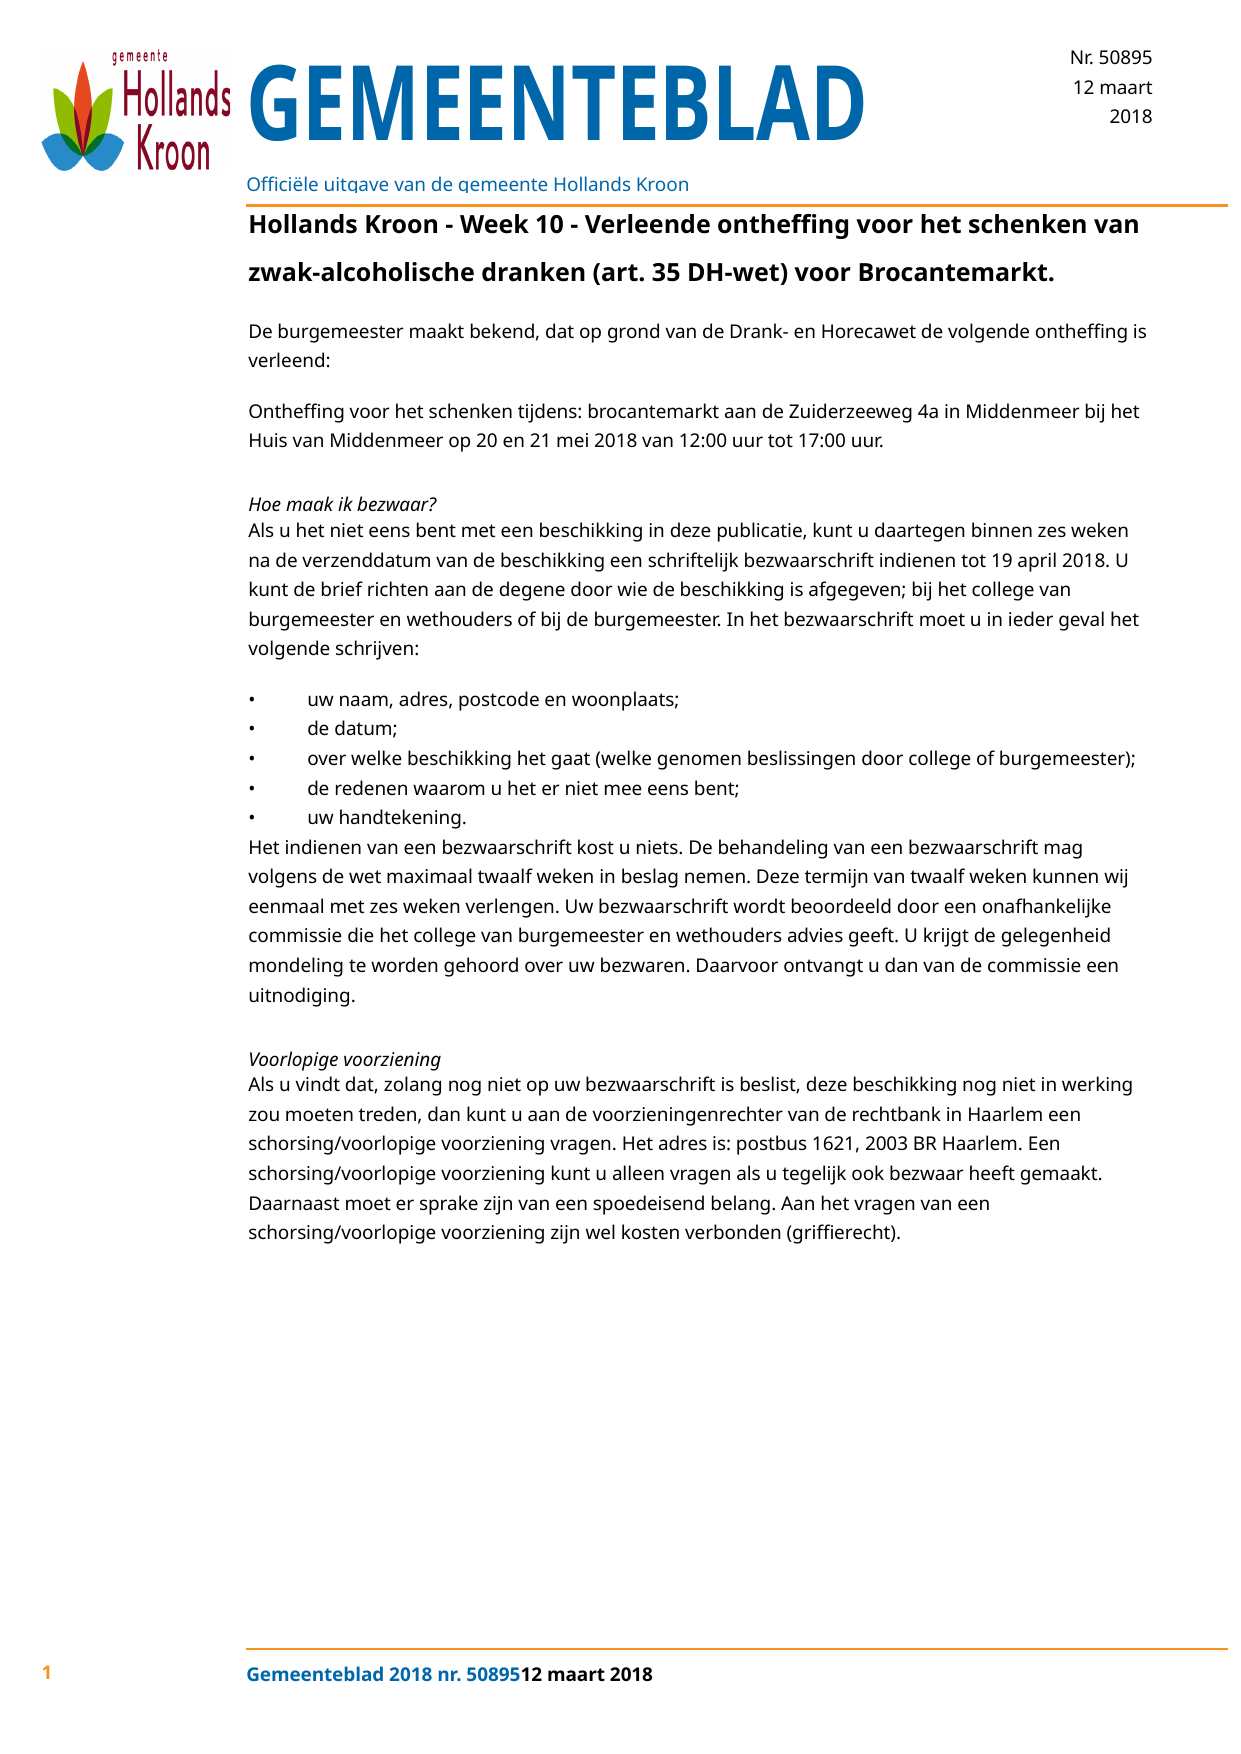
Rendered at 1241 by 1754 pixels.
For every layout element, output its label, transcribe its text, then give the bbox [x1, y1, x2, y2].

text Als u het niet eens bent met een beschikking in deze publicatie, kunt u daartegen binnen zes weken na de verzenddatum van de beschikking een schriftelijk bezwaarschrift indienen tot 19 april 2018. U kunt de brief richten aan de degene door wie de beschikking is afgegeven; bij het college van burgemeester en wethouders of bij de burgemeester. In het bezwaarschrift moet u in ieder geval het volgende schrijven: [248, 517, 1152, 661]
list over welke beschikking het gaat (welke genomen beslissingen door college of burgemeester); [248, 745, 1152, 771]
text Voorlopige voorziening [248, 1046, 1152, 1071]
picture [41, 47, 231, 172]
list de redenen waarom u het er niet mee eens bent; [248, 775, 1152, 800]
list uw handtekening. [248, 804, 1152, 830]
text Hoe maak ik bezwaar? [248, 491, 1152, 517]
text Ontheffing voor het schenken tijdens: brocantemarkt aan de Zuiderzeeweg 4a in Middenmeer bij het Huis van Middenmeer op 20 en 21 mei 2018 van 12:00 uur tot 17:00 uur. [248, 398, 1152, 453]
text Het indienen van een bezwaarschrift kost u niets. De behandeling van een bezwaarschrift mag volgens de wet maximaal twaalf weken in beslag nemen. Deze termijn van twaalf weken kunnen wij eenmaal met zes weken verlengen. Uw bezwaarschrift wordt beoordeeld door een onafhankelijke commissie die het college van burgemeester en wethouders advies geeft. U krijgt de gelegenheid mondeling te worden gehoord over uw bezwaren. Daarvoor ontvangt u dan van de commissie een uitnodiging. [248, 834, 1152, 1007]
text De burgemeester maakt bekend, dat op grond van de Drank- en Horecawet de volgende ontheffing is verleend: [248, 318, 1152, 373]
list de datum; [248, 716, 1152, 741]
text Als u vindt dat, zolang nog niet op uw bezwaarschrift is beslist, deze beschikking nog niet in werking zou moeten treden, dan kunt u aan de voorzieningenrechter van de rechtbank in Haarlem een schorsing/voorlopige voorziening vragen. Het adres is: postbus 1621, 2003 BR Haarlem. Een schorsing/voorlopige voorziening kunt u alleen vragen als u tegelijk ook bezwaar heeft gemaakt. Daarnaast moet er sprake zijn van een spoedeisend belang. Aan het vragen van een schorsing/voorlopige voorziening zijn wel kosten verbonden (griffierecht). [248, 1071, 1152, 1245]
text Hollands Kroon - Week 10 - Verleende ontheffing voor het schenken van zwak-alcoholische dranken (art. 35 DH-wet) voor Brocantemarkt. [248, 207, 1152, 288]
list uw naam, adres, postcode en woonplaats; [248, 686, 1152, 712]
